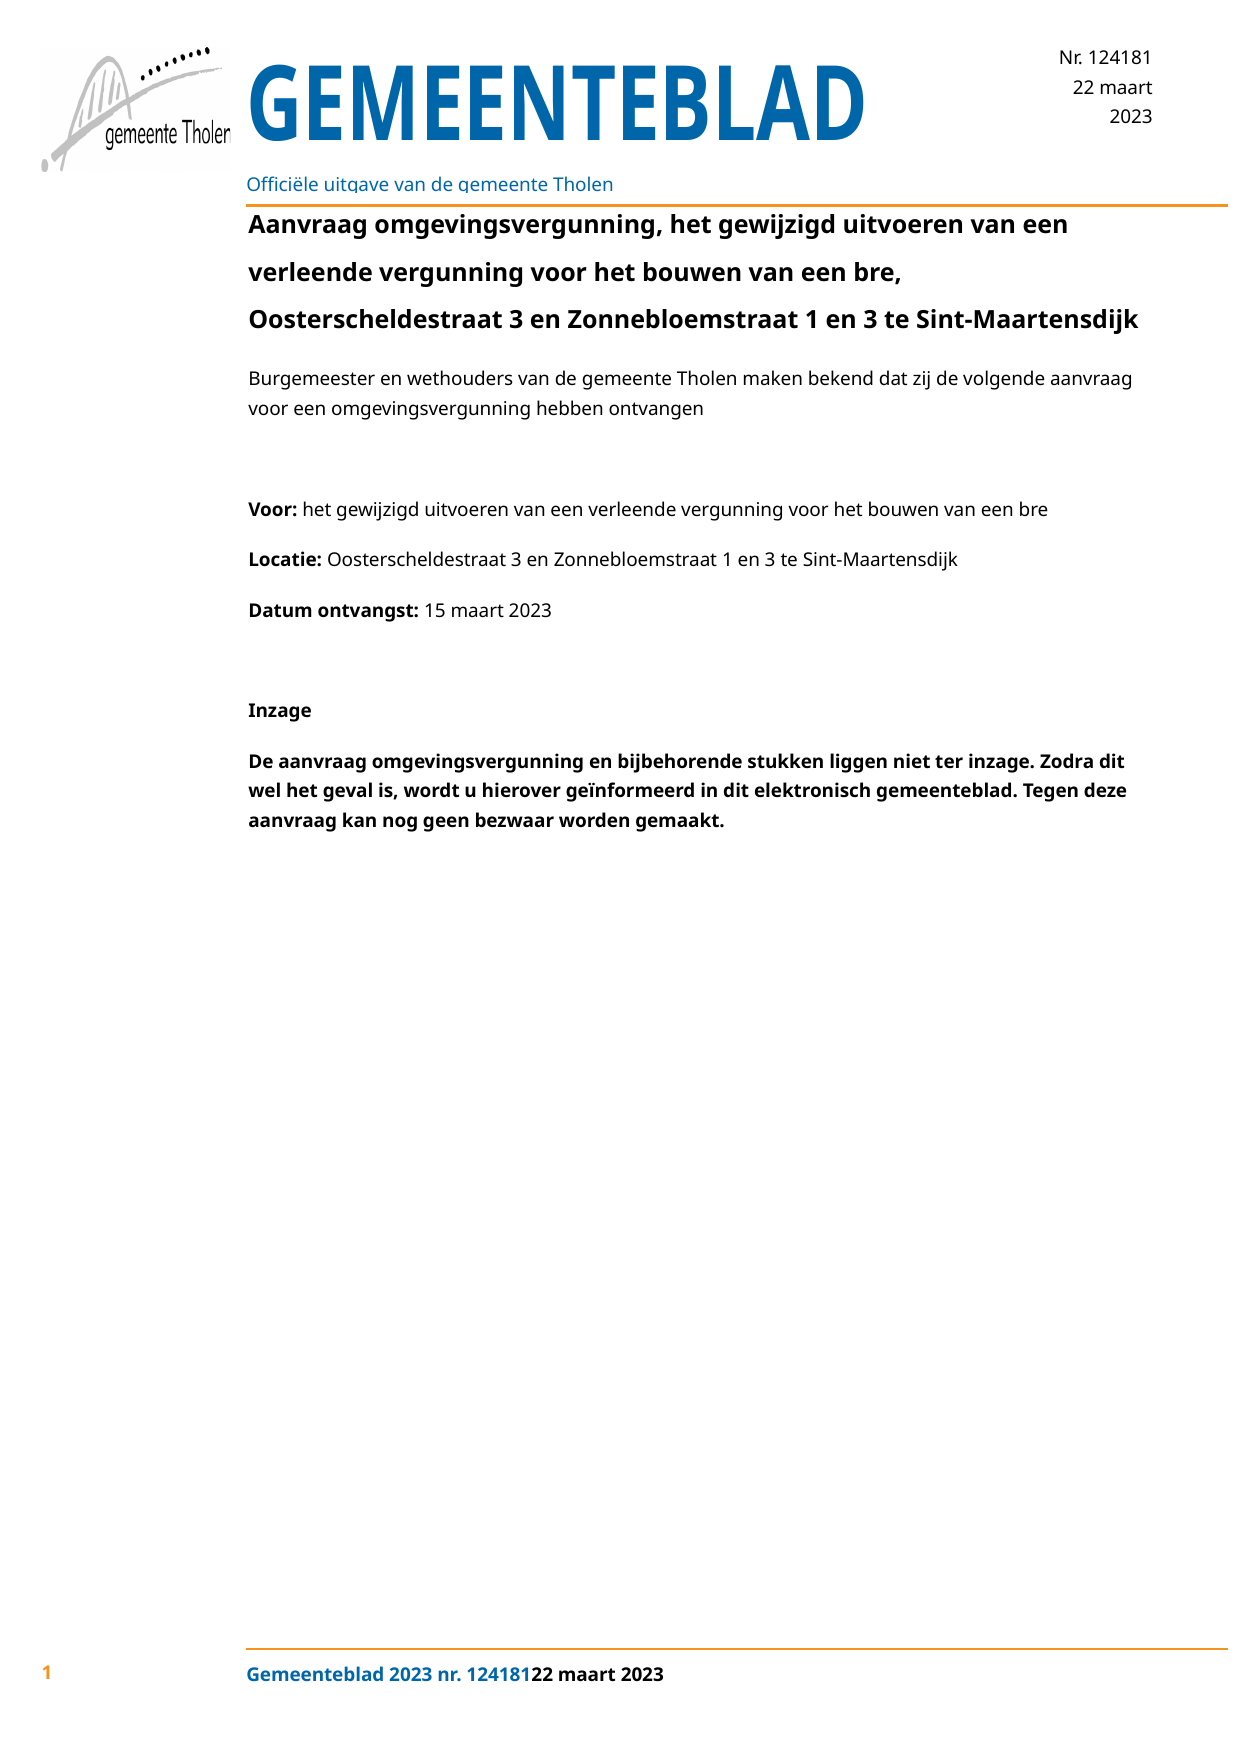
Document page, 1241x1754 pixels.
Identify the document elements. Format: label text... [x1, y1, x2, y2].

text Voor: het gewijzigd uitvoeren van een verleende vergunning voor het bouwen van een bre [248, 496, 1152, 522]
text Datum ontvangst: 15 maart 2023 [248, 597, 1152, 622]
text De aanvraag omgevingsvergunning en bijbehorende stukken liggen niet ter inzage. Zodra dit wel het geval is, wordt u hierover geïnformeerd in dit elektronisch gemeenteblad. Tegen deze aanvraag kan nog geen bezwaar worden gemaakt. [248, 748, 1152, 833]
text Inzage [248, 698, 1152, 723]
text Burgemeester en wethouders van de gemeente Tholen maken bekend dat zij de volgende aanvraag voor een omgevingsvergunning hebben ontvangen [248, 366, 1152, 421]
text Aanvraag omgevingsvergunning, het gewijzigd uitvoeren van een verleende vergunning voor het bouwen van een bre, Oosterscheldestraat 3 en Zonnebloemstraat 1 en 3 te Sint-Maartensdijk [248, 207, 1152, 336]
text Locatie: Oosterscheldestraat 3 en Zonnebloemstraat 1 en 3 te Sint-Maartensdijk [248, 546, 1152, 572]
picture [41, 47, 231, 172]
